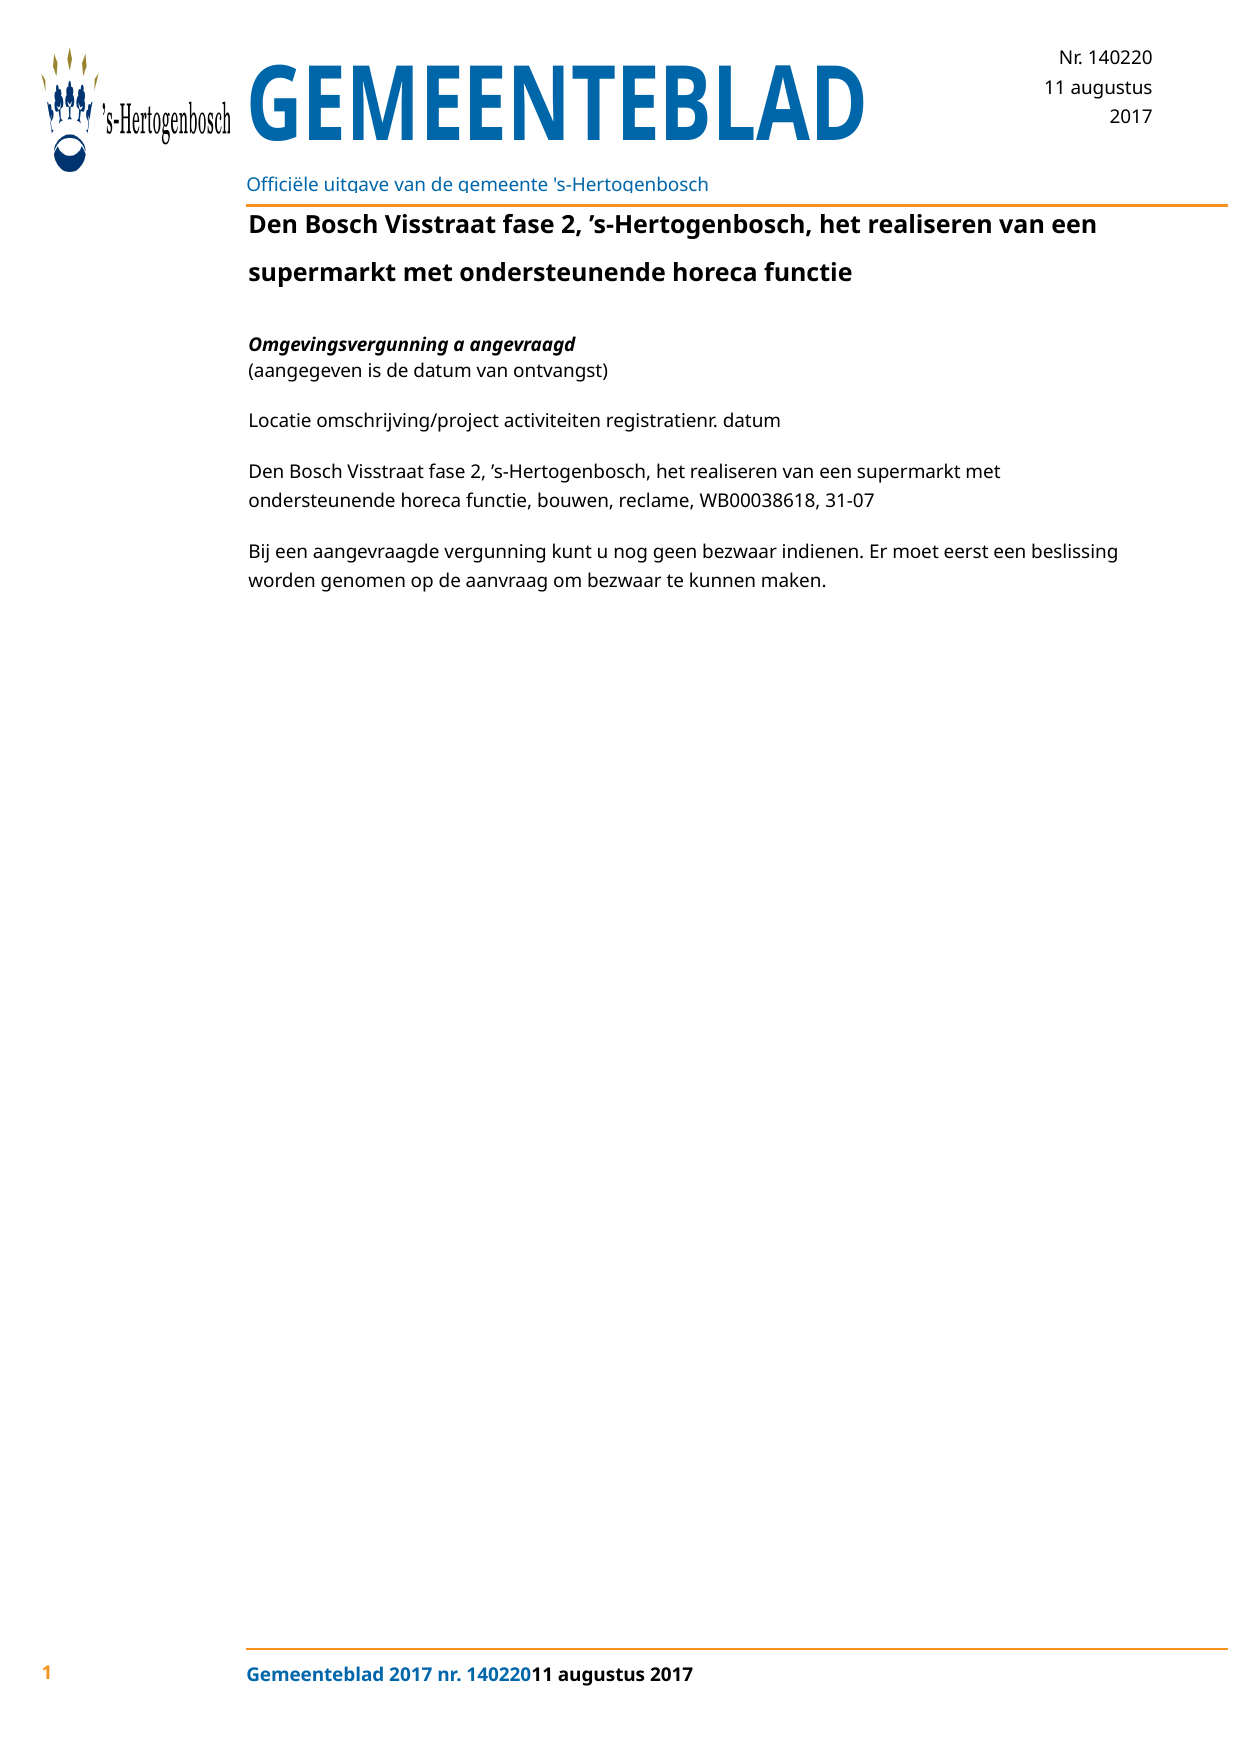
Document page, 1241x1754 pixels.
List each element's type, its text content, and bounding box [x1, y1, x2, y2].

picture [41, 47, 231, 172]
text (aangegeven is de datum van ontvangst) [248, 357, 1152, 383]
text Omgevingsvergunning a angevraagd [248, 331, 1152, 357]
text Den Bosch Visstraat fase 2, ’s-Hertogenbosch, het realiseren van een supermarkt met ondersteunende horeca functie [248, 207, 1152, 288]
text Bij een aangevraagde vergunning kunt u nog geen bezwaar indienen. Er moet eerst een beslissing worden genomen op de aanvraag om bezwaar te kunnen maken. [248, 538, 1152, 593]
text Locatie omschrijving/project activiteiten registratienr. datum [248, 408, 1152, 433]
text Den Bosch Visstraat fase 2, ’s-Hertogenbosch, het realiseren van een supermarkt met ondersteunende horeca functie, bouwen, reclame, WB00038618, 31-07 [248, 458, 1152, 513]
